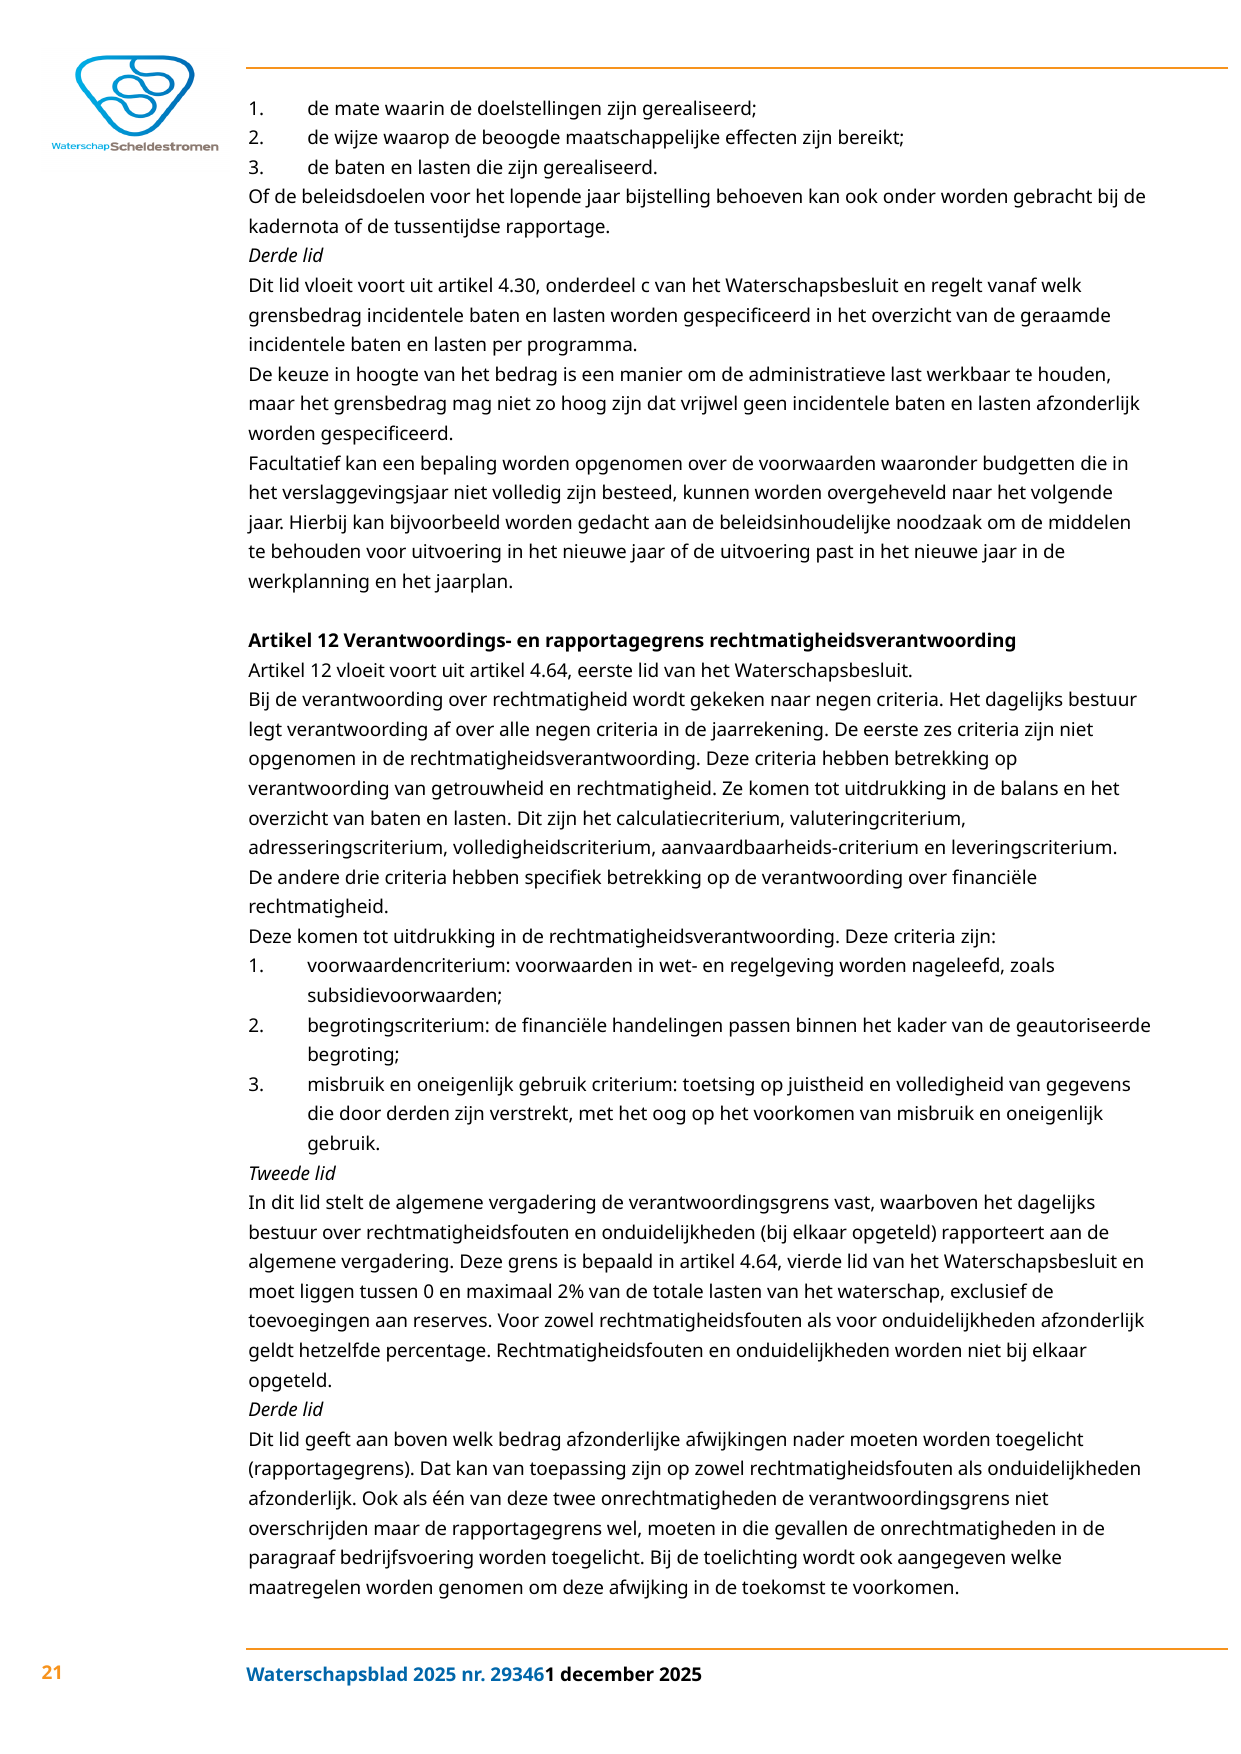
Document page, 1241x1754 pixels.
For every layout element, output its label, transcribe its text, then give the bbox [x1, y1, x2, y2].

text De keuze in hoogte van het bedrag is een manier om de administratieve last werkbaar te houden, maar het grensbedrag mag niet zo hoog zijn dat vrijwel geen incidentele baten en lasten afzonderlijk worden gespecificeerd. [248, 361, 1152, 446]
picture [41, 47, 231, 172]
list de wijze waarop de beoogde maatschappelijke effecten zijn bereikt; [248, 124, 1152, 150]
text Dit lid geeft aan boven welk bedrag afzonderlijke afwijkingen nader moeten worden toegelicht (rapportagegrens). Dat kan van toepassing zijn op zowel rechtmatigheidsfouten als onduidelijkheden afzonderlijk. Ook als één van deze twee onrechtmatigheden de verantwoordingsgrens niet overschrijden maar de rapportagegrens wel, moeten in die gevallen de onrechtmatigheden in de paragraaf bedrijfsvoering worden toegelicht. Bij de toelichting wordt ook aangegeven welke maatregelen worden genomen om deze afwijking in de toekomst te voorkomen. [248, 1426, 1152, 1600]
list misbruik en oneigenlijk gebruik criterium: toetsing op juistheid en volledigheid van gegevens die door derden zijn verstrekt, met het oog op het voorkomen van misbruik en oneigenlijk gebruik. [248, 1071, 1152, 1156]
text Artikel 12 vloeit voort uit artikel 4.64, eerste lid van het Waterschapsbesluit. [248, 657, 1152, 683]
text Artikel 12 Verantwoordings- en rapportagegrens rechtmatigheidsverantwoording [248, 627, 1152, 653]
text De andere drie criteria hebben specifiek betrekking op de verantwoording over financiële rechtmatigheid. [248, 864, 1152, 919]
text Derde lid [248, 243, 1152, 268]
text Tweede lid [248, 1160, 1152, 1186]
list de mate waarin de doelstellingen zijn gerealiseerd; [248, 95, 1152, 121]
text Facultatief kan een bepaling worden opgenomen over de voorwaarden waaronder budgetten die in het verslaggevingsjaar niet volledig zijn besteed, kunnen worden overgeheveld naar het volgende jaar. Hierbij kan bijvoorbeeld worden gedacht aan de beleidsinhoudelijke noodzaak om de middelen te behouden voor uitvoering in het nieuwe jaar of de uitvoering past in het nieuwe jaar in de werkplanning en het jaarplan. [248, 450, 1152, 594]
text Deze komen tot uitdrukking in de rechtmatigheidsverantwoording. Deze criteria zijn: [248, 923, 1152, 949]
list de baten en lasten die zijn gerealiseerd. [248, 154, 1152, 180]
text In dit lid stelt de algemene vergadering de verantwoordingsgrens vast, waarboven het dagelijks bestuur over rechtmatigheidsfouten en onduidelijkheden (bij elkaar opgeteld) rapporteert aan de algemene vergadering. Deze grens is bepaald in artikel 4.64, vierde lid van het Waterschapsbesluit en moet liggen tussen 0 en maximaal 2% van de totale lasten van het waterschap, exclusief de toevoegingen aan reserves. Voor zowel rechtmatigheidsfouten als voor onduidelijkheden afzonderlijk geldt hetzelfde percentage. Rechtmatigheidsfouten en onduidelijkheden worden niet bij elkaar opgeteld. [248, 1189, 1152, 1393]
text Of de beleidsdoelen voor het lopende jaar bijstelling behoeven kan ook onder worden gebracht bij de kadernota of de tussentijdse rapportage. [248, 183, 1152, 239]
list begrotingscriterium: de financiële handelingen passen binnen het kader van de geautoriseerde begroting; [248, 1012, 1152, 1067]
list voorwaardencriterium: voorwaarden in wet- en regelgeving worden nageleefd, zoals subsidievoorwaarden; [248, 953, 1152, 1008]
text Bij de verantwoording over rechtmatigheid wordt gekeken naar negen criteria. Het dagelijks bestuur legt verantwoording af over alle negen criteria in de jaarrekening. De eerste zes criteria zijn niet opgenomen in de rechtmatigheidsverantwoording. Deze criteria hebben betrekking op verantwoording van getrouwheid en rechtmatigheid. Ze komen tot uitdrukking in de balans en het overzicht van baten en lasten. Dit zijn het calculatiecriterium, valuteringcriterium, adresseringscriterium, volledigheidscriterium, aanvaardbaarheids-criterium en leveringscriterium. [248, 686, 1152, 860]
text Dit lid vloeit voort uit artikel 4.30, onderdeel c van het Waterschapsbesluit en regelt vanaf welk grensbedrag incidentele baten en lasten worden gespecificeerd in het overzicht van de geraamde incidentele baten en lasten per programma. [248, 272, 1152, 357]
text Derde lid [248, 1396, 1152, 1422]
